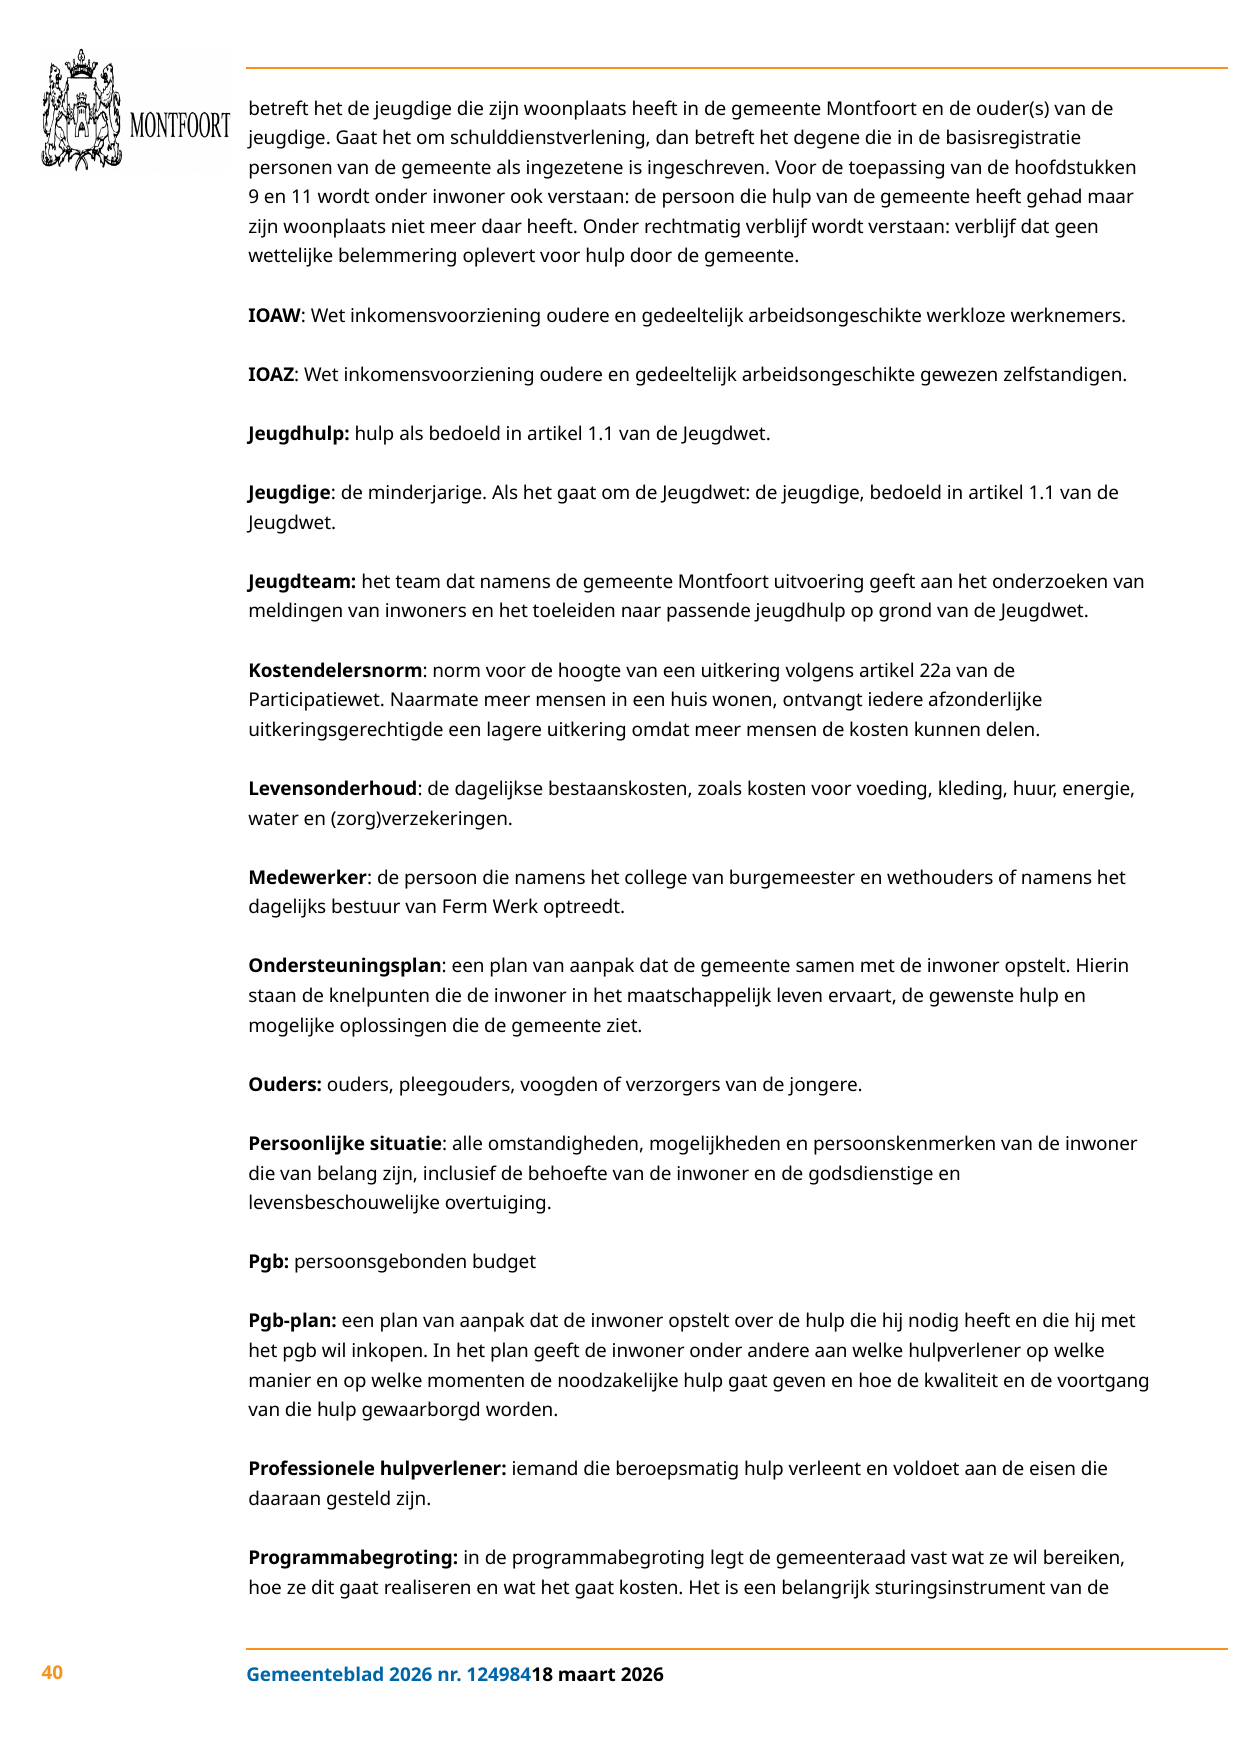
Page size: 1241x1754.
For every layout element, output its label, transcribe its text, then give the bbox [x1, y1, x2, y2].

text Jeugdteam: het team dat namens de gemeente Montfoort uitvoering geeft aan het onderzoeken van meldingen van inwoners en het toeleiden naar passende jeugdhulp op grond van de Jeugdwet. [248, 568, 1152, 623]
text Medewerker: de persoon die namens het college van burgemeester en wethouders of namens het dagelijks bestuur van Ferm Werk optreedt. [248, 864, 1152, 919]
text IOAW: Wet inkomensvoorziening oudere en gedeeltelijk arbeidsongeschikte werkloze werknemers. [248, 302, 1152, 328]
text Levensonderhoud: de dagelijkse bestaanskosten, zoals kosten voor voeding, kleding, huur, energie, water en (zorg)verzekeringen. [248, 775, 1152, 831]
text Jeugdhulp: hulp als bedoeld in artikel 1.1 van de Jeugdwet. [248, 420, 1152, 446]
text Professionele hulpverlener: iemand die beroepsmatig hulp verleent en voldoet aan de eisen die daaraan gesteld zijn. [248, 1456, 1152, 1511]
text Kostendelersnorm: norm voor de hoogte van een uitkering volgens artikel 22a van de Participatiewet. Naarmate meer mensen in een huis wonen, ontvangt iedere afzonderlijke uitkeringsgerechtigde een lagere uitkering omdat meer mensen de kosten kunnen delen. [248, 657, 1152, 742]
text Persoonlijke situatie: alle omstandigheden, mogelijkheden en persoonskenmerken van de inwoner die van belang zijn, inclusief de behoefte van de inwoner en de godsdienstige en levensbeschouwelijke overtuiging. [248, 1130, 1152, 1215]
text Pgb-plan: een plan van aanpak dat de inwoner opstelt over de hulp die hij nodig heeft en die hij met het pgb wil inkopen. In het plan geeft de inwoner onder andere aan welke hulpverlener op welke manier en op welke momenten de noodzakelijke hulp gaat geven en hoe de kwaliteit en de voortgang van die hulp gewaarborgd worden. [248, 1308, 1152, 1422]
text Pgb: persoonsgebonden budget [248, 1248, 1152, 1274]
text IOAZ: Wet inkomensvoorziening oudere en gedeeltelijk arbeidsongeschikte gewezen zelfstandigen. [248, 361, 1152, 387]
text Ondersteuningsplan: een plan van aanpak dat de gemeente samen met de inwoner opstelt. Hierin staan de knelpunten die de inwoner in het maatschappelijk leven ervaart, de gewenste hulp en mogelijke oplossingen die de gemeente ziet. [248, 953, 1152, 1038]
picture [41, 47, 231, 172]
text Jeugdige: de minderjarige. Als het gaat om de Jeugdwet: de jeugdige, bedoeld in artikel 1.1 van de Jeugdwet. [248, 479, 1152, 535]
text Ouders: ouders, pleegouders, voogden of verzorgers van de jongere. [248, 1071, 1152, 1097]
text Programmabegroting: in de programmabegroting legt de gemeenteraad vast wat ze wil bereiken, hoe ze dit gaat realiseren en wat het gaat kosten. Het is een belangrijk sturingsinstrument van de [248, 1544, 1152, 1600]
text betreft het de jeugdige die zijn woonplaats heeft in de gemeente Montfoort en de ouder(s) van de jeugdige. Gaat het om schulddienstverlening, dan betreft het degene die in de basisregistratie personen van de gemeente als ingezetene is ingeschreven. Voor de toepassing van de hoofdstukken 9 en 11 wordt onder inwoner ook verstaan: de persoon die hulp van de gemeente heeft gehad maar zijn woonplaats niet meer daar heeft. Onder rechtmatig verblijf wordt verstaan: verblijf dat geen wettelijke belemmering oplevert voor hulp door de gemeente. [248, 95, 1152, 268]
